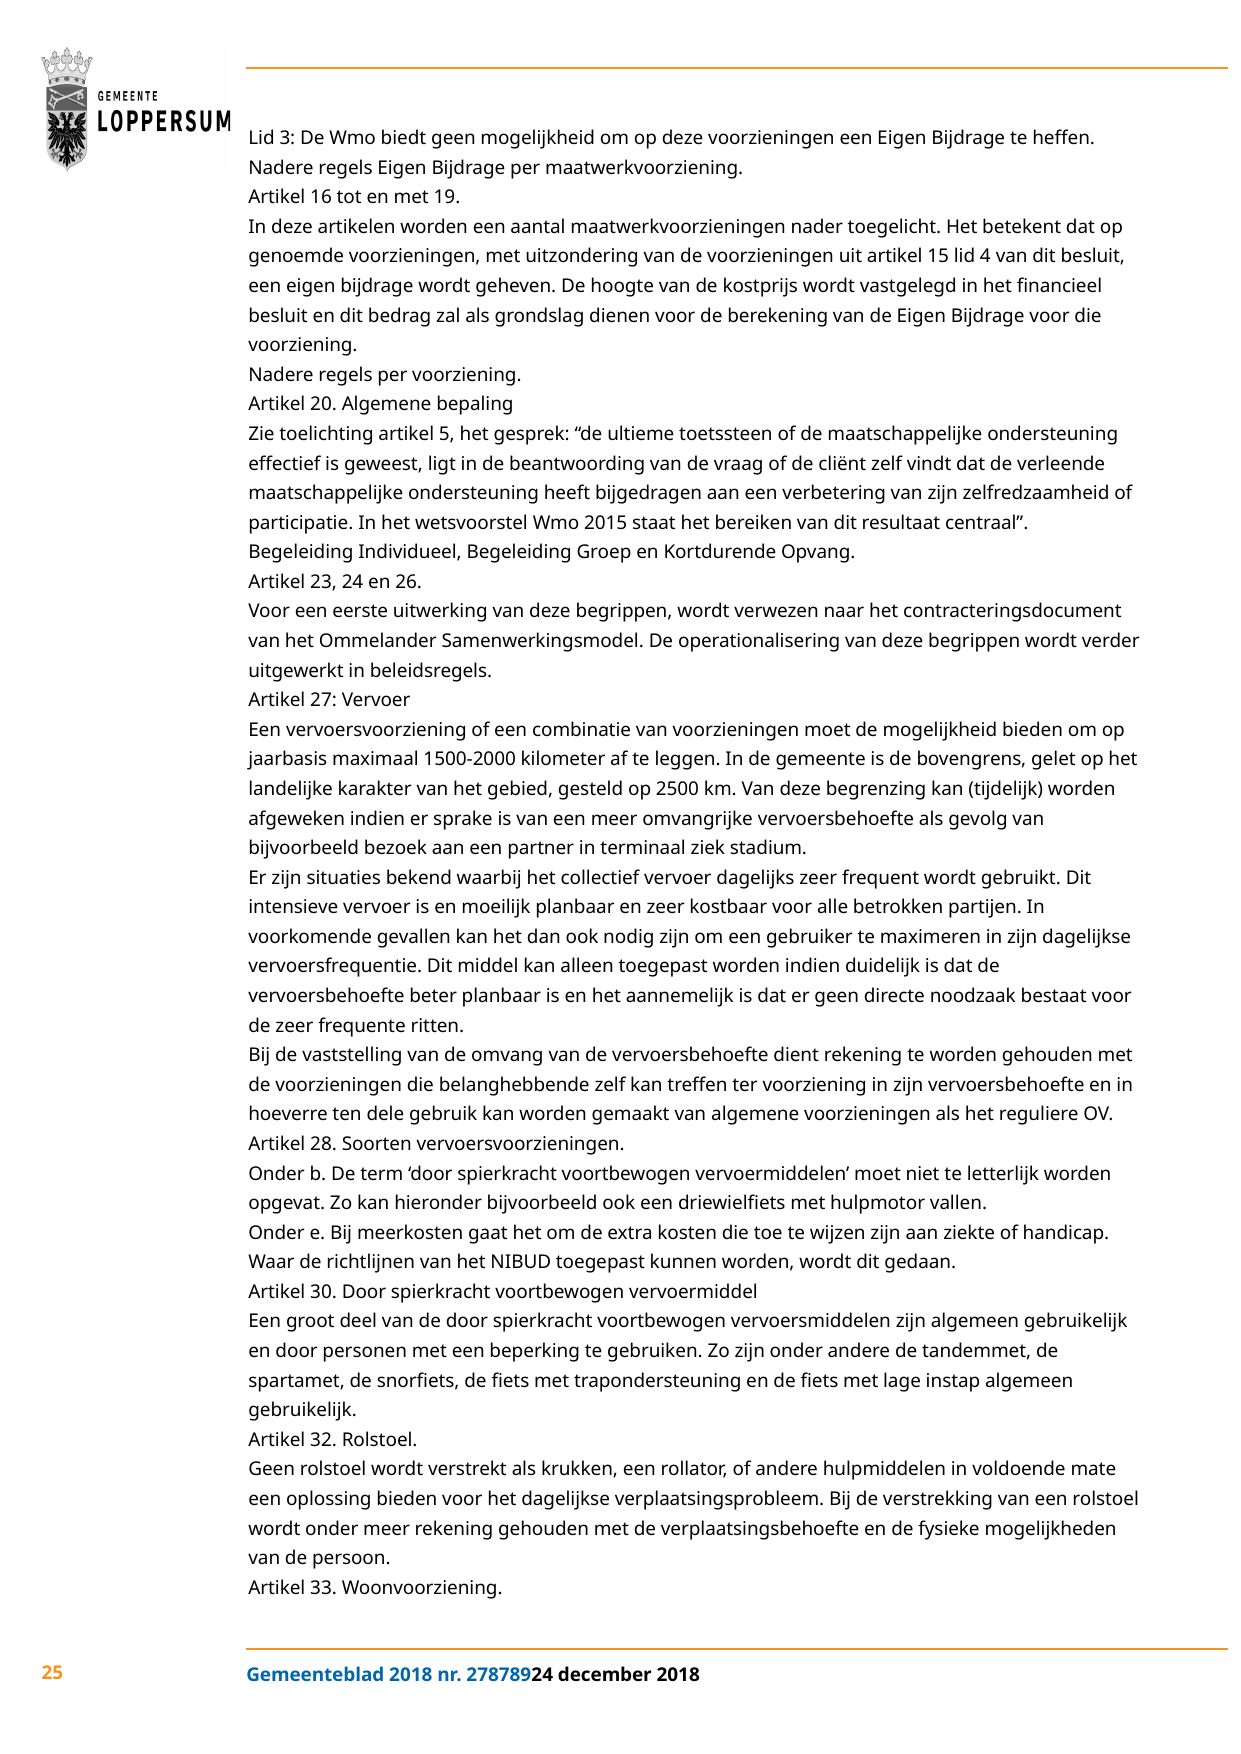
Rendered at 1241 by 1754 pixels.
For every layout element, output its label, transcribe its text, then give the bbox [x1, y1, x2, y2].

text Begeleiding Individueel, Begeleiding Groep en Kortdurende Opvang. [248, 538, 1152, 564]
text Artikel 32. Rolstoel. [248, 1426, 1152, 1452]
text Artikel 33. Woonvoorziening. [248, 1574, 1152, 1600]
text Een groot deel van de door spierkracht voortbewogen vervoersmiddelen zijn algemeen gebruikelijk en door personen met een beperking te gebruiken. Zo zijn onder andere de tandemmet, de spartamet, de snorfiets, de fiets met trapondersteuning en de fiets met lage instap algemeen gebruikelijk. [248, 1308, 1152, 1422]
text Artikel 30. Door spierkracht voortbewogen vervoermiddel [248, 1278, 1152, 1304]
text Een vervoersvoorziening of een combinatie van voorzieningen moet de mogelijkheid bieden om op jaarbasis maximaal 1500-2000 kilometer af te leggen. In de gemeente is de bovengrens, gelet op het landelijke karakter van het gebied, gesteld op 2500 km. Van deze begrenzing kan (tijdelijk) worden afgeweken indien er sprake is van een meer omvangrijke vervoersbehoefte als gevolg van bijvoorbeeld bezoek aan een partner in terminaal ziek stadium. [248, 716, 1152, 860]
text Artikel 16 tot en met 19. [248, 183, 1152, 209]
picture [41, 47, 231, 172]
text Voor een eerste uitwerking van deze begrippen, wordt verwezen naar het contracteringsdocument van het Ommelander Samenwerkingsmodel. De operationalisering van deze begrippen wordt verder uitgewerkt in beleidsregels. [248, 598, 1152, 683]
text Lid 3: De Wmo biedt geen mogelijkheid om op deze voorzieningen een Eigen Bijdrage te heffen. [248, 124, 1152, 150]
text Geen rolstoel wordt verstrekt als krukken, een rollator, of andere hulpmiddelen in voldoende mate een oplossing bieden voor het dagelijkse verplaatsingsprobleem. Bij de verstrekking van een rolstoel wordt onder meer rekening gehouden met de verplaatsingsbehoefte en de fysieke mogelijkheden van de persoon. [248, 1456, 1152, 1570]
text Zie toelichting artikel 5, het gesprek: “de ultieme toetssteen of de maatschappelijke ondersteuning effectief is geweest, ligt in de beantwoording van de vraag of de cliënt zelf vindt dat de verleende maatschappelijke ondersteuning heeft bijgedragen aan een verbetering van zijn zelfredzaamheid of participatie. In het wetsvoorstel Wmo 2015 staat het bereiken van dit resultaat centraal”. [248, 420, 1152, 535]
text Artikel 20. Algemene bepaling [248, 391, 1152, 416]
text Nadere regels per voorziening. [248, 361, 1152, 387]
text Artikel 27: Vervoer [248, 686, 1152, 712]
text Onder e. Bij meerkosten gaat het om de extra kosten die toe te wijzen zijn aan ziekte of handicap. Waar de richtlijnen van het NIBUD toegepast kunnen worden, wordt dit gedaan. [248, 1219, 1152, 1274]
text Onder b. De term ‘door spierkracht voortbewogen vervoermiddelen’ moet niet te letterlijk worden opgevat. Zo kan hieronder bijvoorbeeld ook een driewielfiets met hulpmotor vallen. [248, 1160, 1152, 1215]
text Nadere regels Eigen Bijdrage per maatwerkvoorziening. [248, 154, 1152, 180]
text Er zijn situaties bekend waarbij het collectief vervoer dagelijks zeer frequent wordt gebruikt. Dit intensieve vervoer is en moeilijk planbaar en zeer kostbaar voor alle betrokken partijen. In voorkomende gevallen kan het dan ook nodig zijn om een gebruiker te maximeren in zijn dagelijkse vervoersfrequentie. Dit middel kan alleen toegepast worden indien duidelijk is dat de vervoersbehoefte beter planbaar is en het aannemelijk is dat er geen directe noodzaak bestaat voor de zeer frequente ritten. [248, 864, 1152, 1038]
text Artikel 28. Soorten vervoersvoorzieningen. [248, 1130, 1152, 1156]
text In deze artikelen worden een aantal maatwerkvoorzieningen nader toegelicht. Het betekent dat op genoemde voorzieningen, met uitzondering van de voorzieningen uit artikel 15 lid 4 van dit besluit, een eigen bijdrage wordt geheven. De hoogte van de kostprijs wordt vastgelegd in het financieel besluit en dit bedrag zal als grondslag dienen voor de berekening van de Eigen Bijdrage voor die voorziening. [248, 213, 1152, 357]
text Bij de vaststelling van de omvang van de vervoersbehoefte dient rekening te worden gehouden met de voorzieningen die belanghebbende zelf kan treffen ter voorziening in zijn vervoersbehoefte en in hoeverre ten dele gebruik kan worden gemaakt van algemene voorzieningen als het reguliere OV. [248, 1041, 1152, 1126]
text Artikel 23, 24 en 26. [248, 568, 1152, 594]
